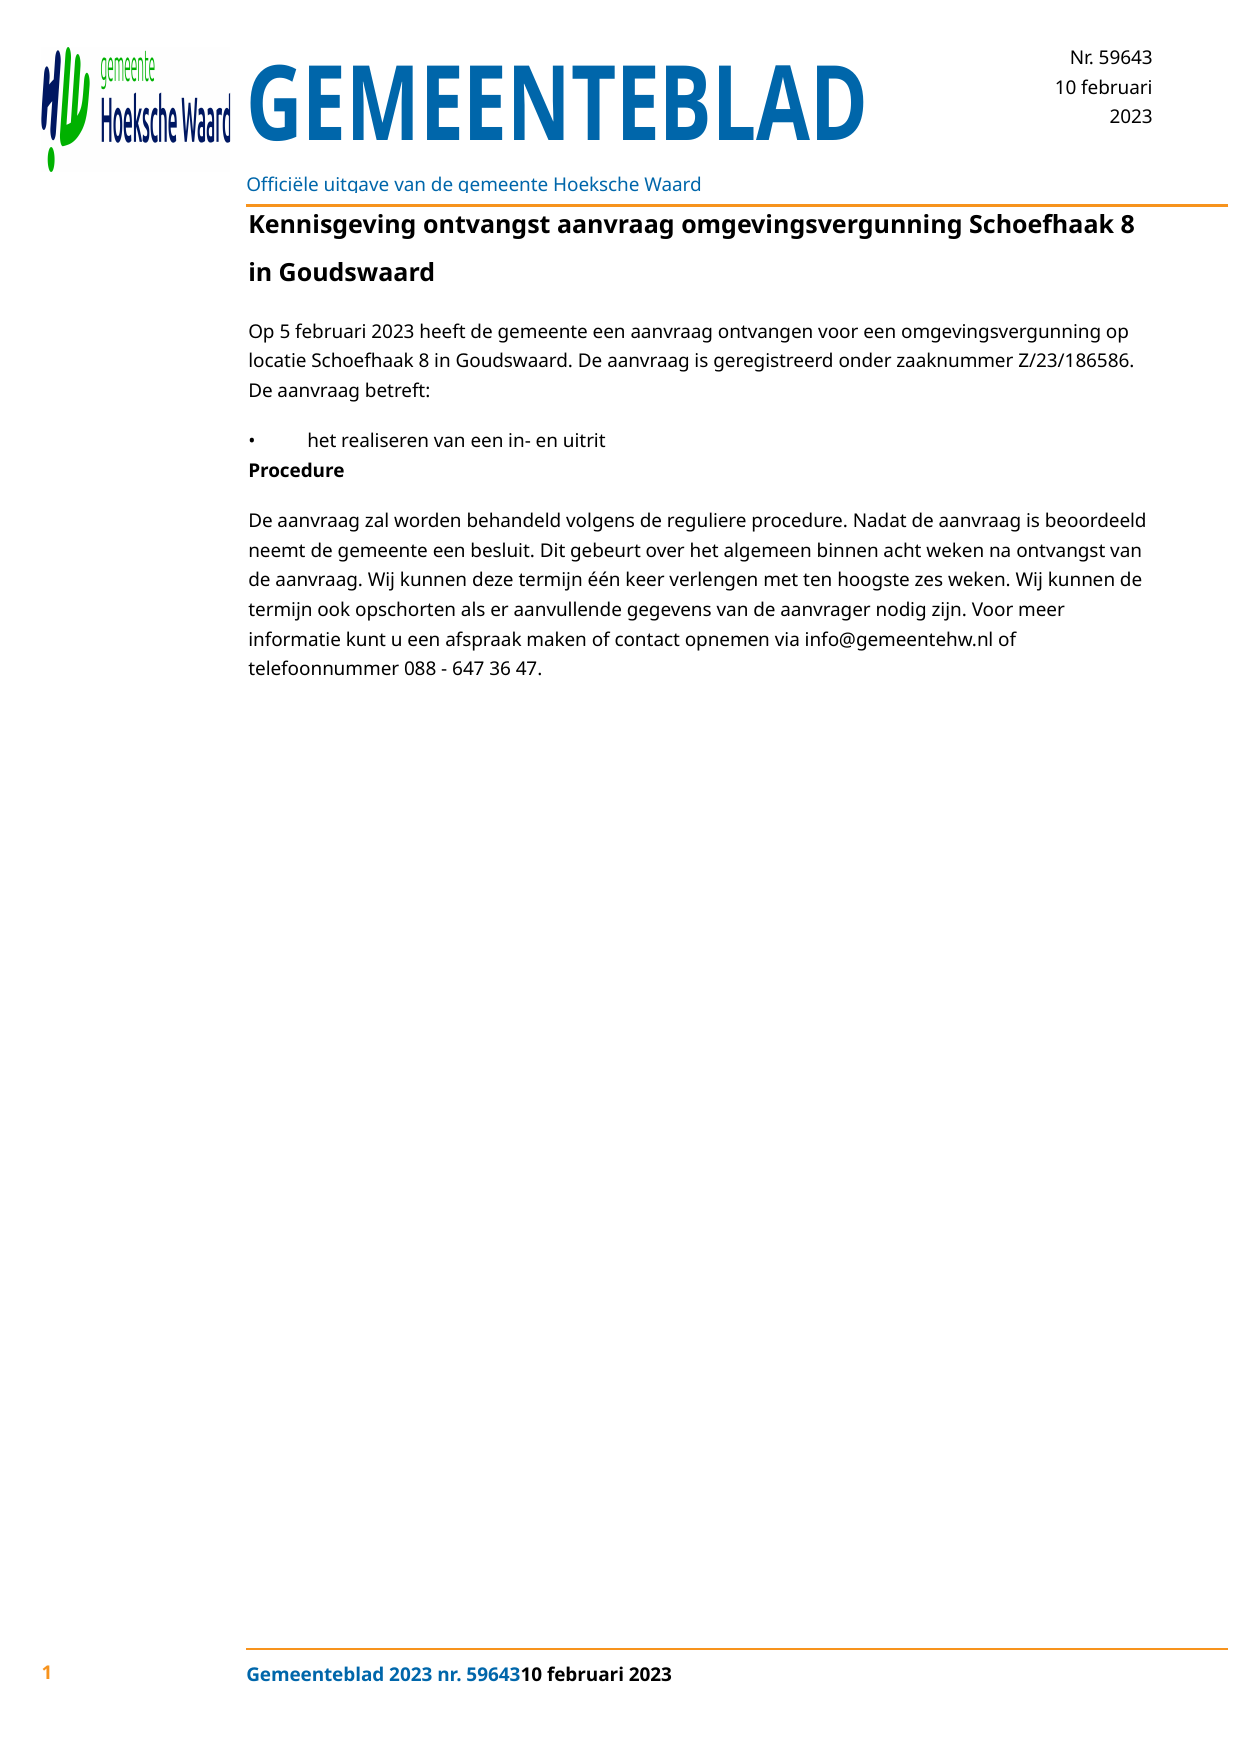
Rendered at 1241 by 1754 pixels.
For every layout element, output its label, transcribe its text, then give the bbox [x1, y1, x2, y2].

text De aanvraag zal worden behandeld volgens de reguliere procedure. Nadat de aanvraag is beoordeeld neemt de gemeente een besluit. Dit gebeurt over het algemeen binnen acht weken na ontvangst van de aanvraag. Wij kunnen deze termijn één keer verlengen met ten hoogste zes weken. Wij kunnen de termijn ook opschorten als er aanvullende gegevens van de aanvrager nodig zijn. Voor meer informatie kunt u een afspraak maken of contact opnemen via info@gemeentehw.nl of telefoonnummer 088 - 647 36 47. [248, 507, 1152, 681]
picture [41, 47, 231, 172]
text Op 5 februari 2023 heeft de gemeente een aanvraag ontvangen voor een omgevingsvergunning op locatie Schoefhaak 8 in Goudswaard. De aanvraag is geregistreerd onder zaaknummer Z/23/186586. De aanvraag betreft: [248, 318, 1152, 403]
text Kennisgeving ontvangst aanvraag omgevingsvergunning Schoefhaak 8 in Goudswaard [248, 207, 1152, 288]
text Procedure [248, 457, 1152, 483]
list het realiseren van een in- en uitrit [248, 427, 1152, 453]
